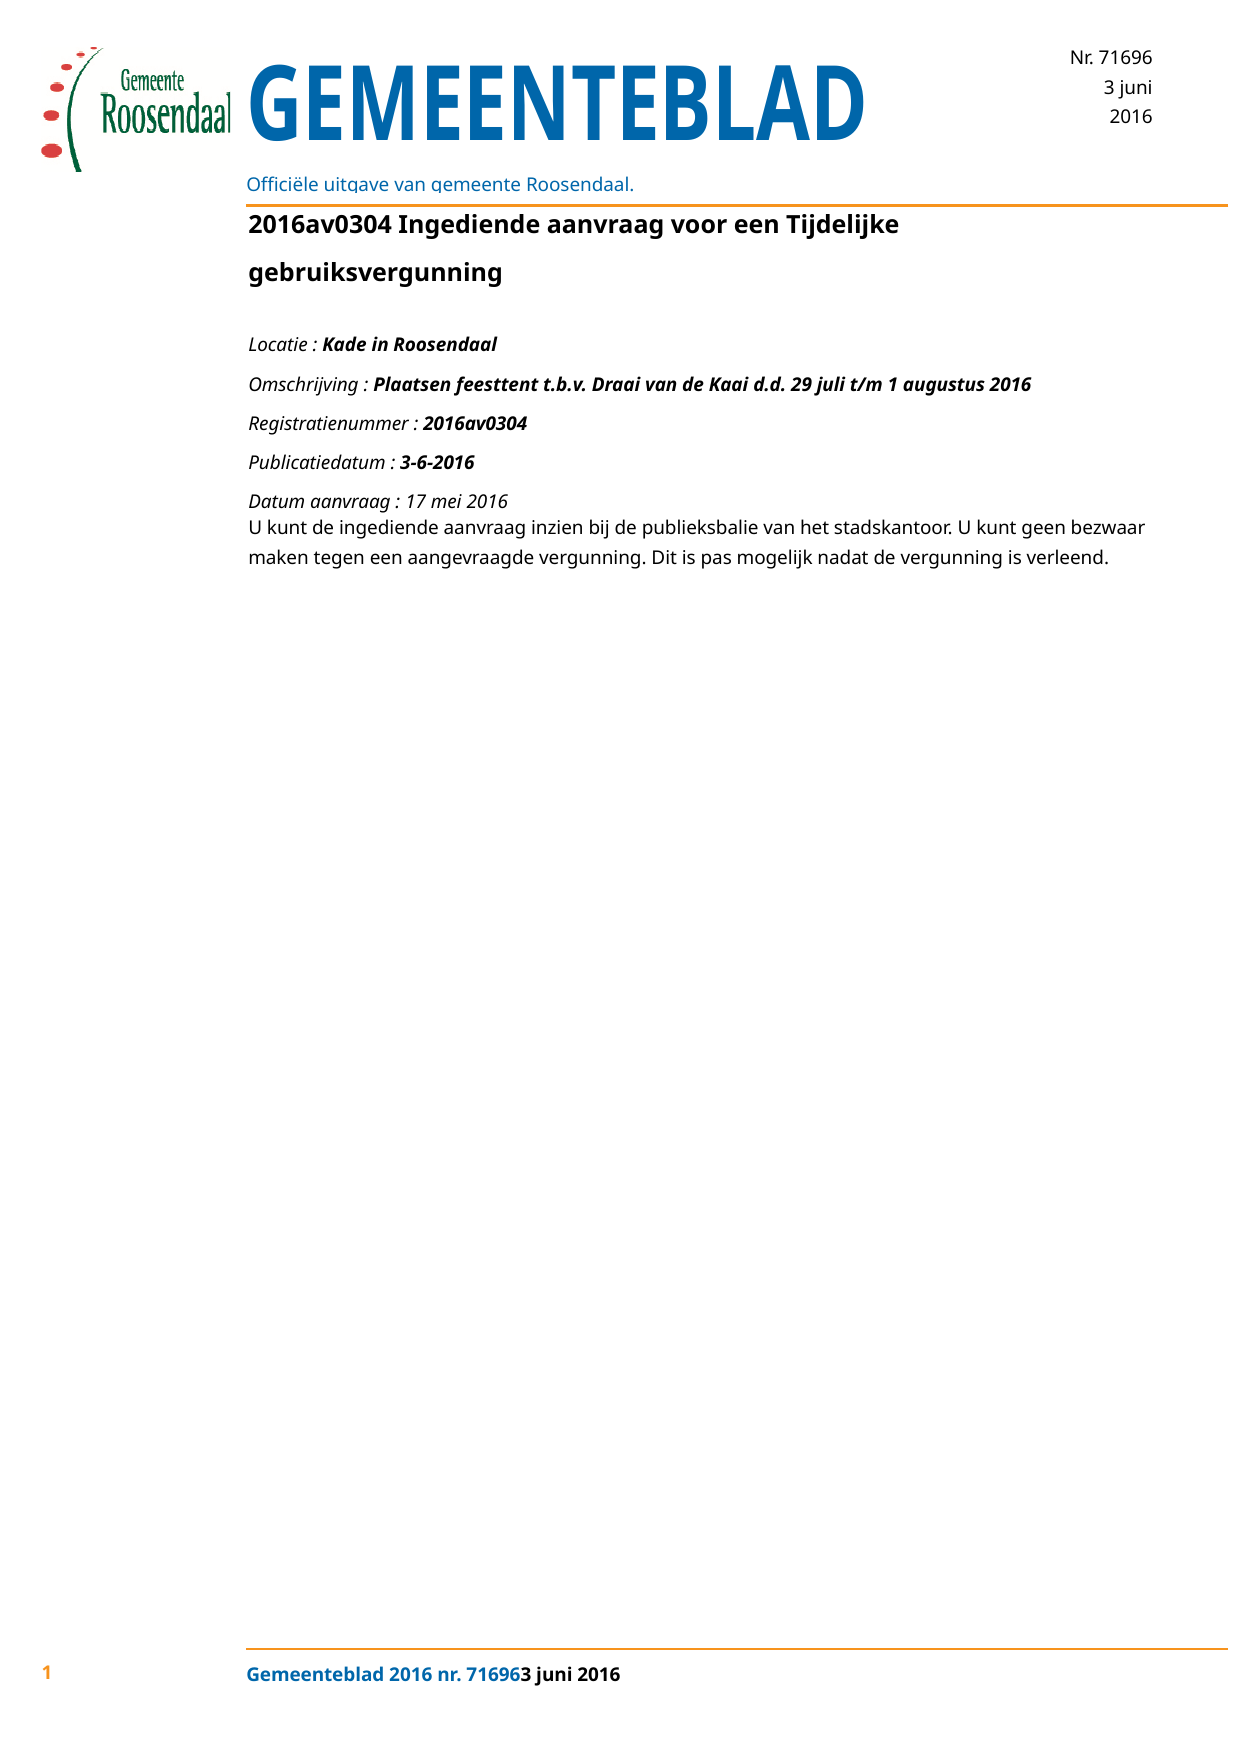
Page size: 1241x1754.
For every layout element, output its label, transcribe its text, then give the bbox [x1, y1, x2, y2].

text Datum aanvraag : 17 mei 2016 [248, 488, 1152, 514]
text Locatie : Kade in Roosendaal [248, 331, 1152, 357]
text 2016av0304 Ingediende aanvraag voor een Tijdelijke gebruiksvergunning [248, 207, 1152, 288]
text Registratienummer : 2016av0304 [248, 410, 1152, 436]
text Omschrijving : Plaatsen feesttent t.b.v. Draai van de Kaai d.d. 29 juli t/m 1 augustus 2016 [248, 371, 1152, 396]
text Publicatiedatum : 3-6-2016 [248, 449, 1152, 475]
text U kunt de ingediende aanvraag inzien bij de publieksbalie van het stadskantoor. U kunt geen bezwaar maken tegen een aangevraagde vergunning. Dit is pas mogelijk nadat de vergunning is verleend. [248, 514, 1152, 569]
picture [41, 47, 231, 172]
